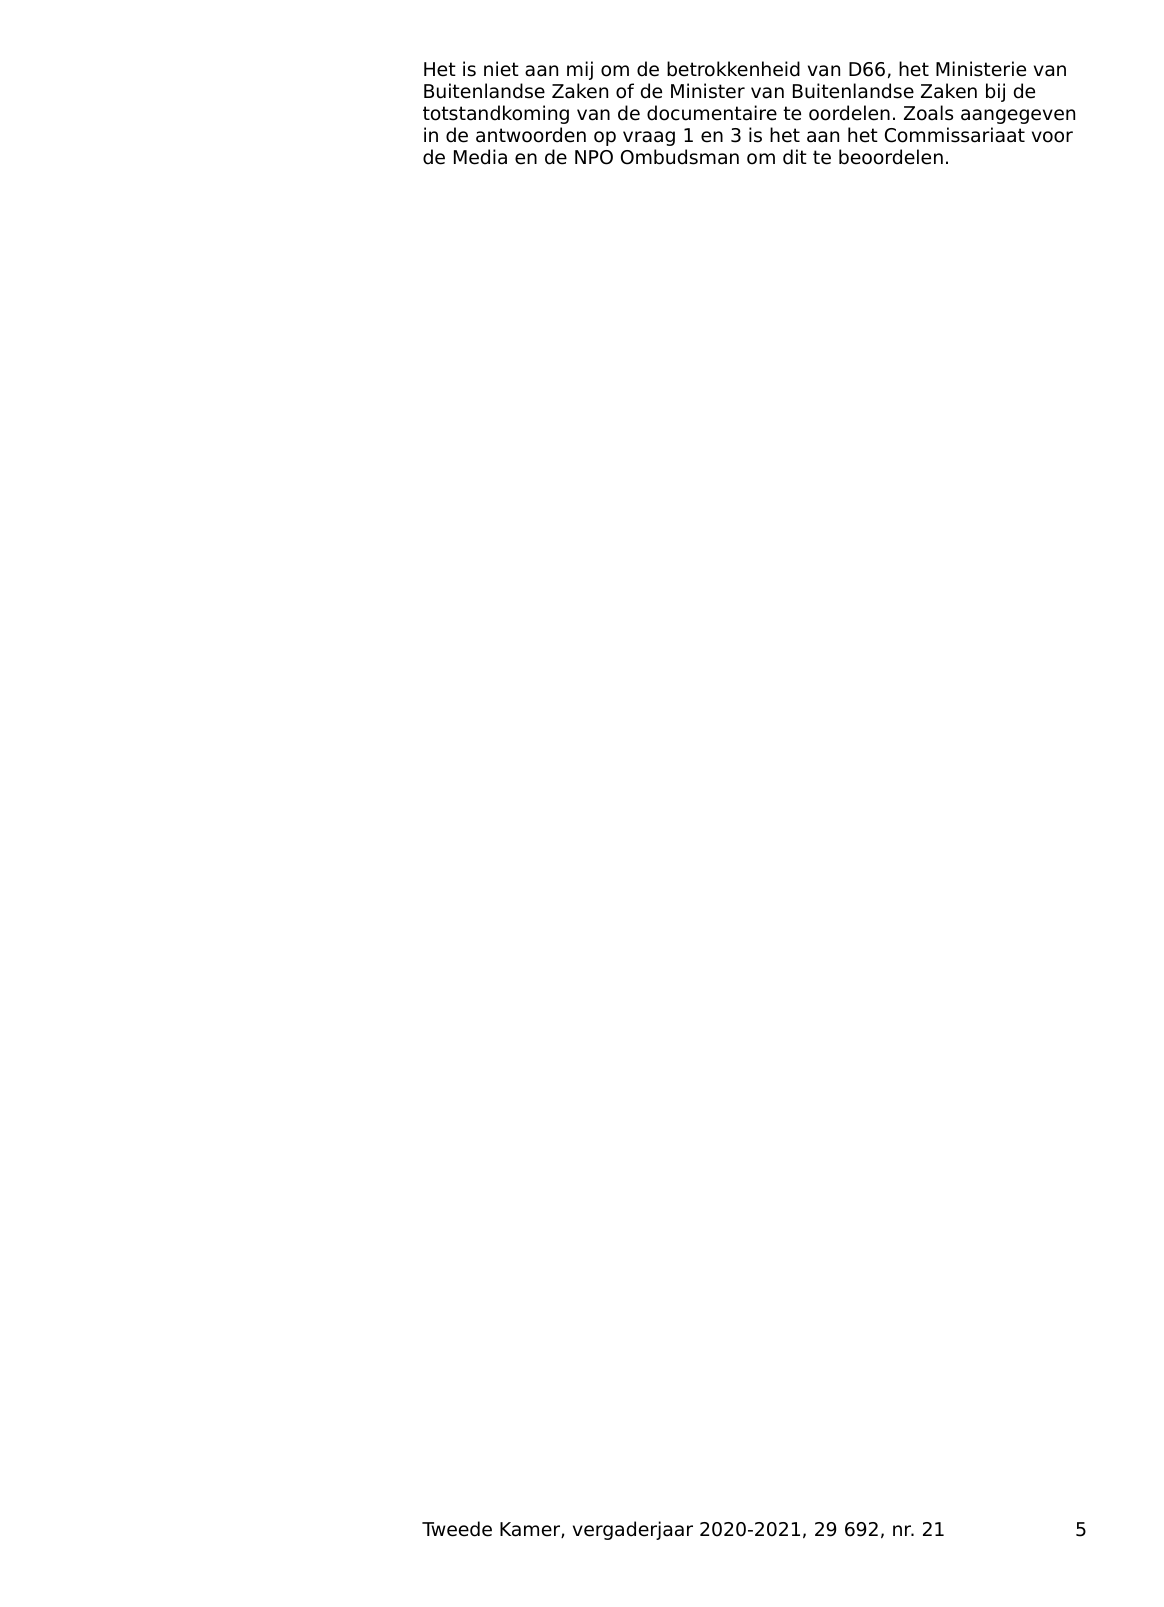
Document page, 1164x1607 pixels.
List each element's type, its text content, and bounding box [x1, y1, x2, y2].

text Het is niet aan mij om de betrokkenheid van D66, het Ministerie van Buitenlandse Zaken of de Minister van Buitenlandse Zaken bij de totstandkoming van de documentaire te oordelen. Zoals aangegeven in de antwoorden op vraag 1 en 3 is het aan het Commissariaat voor de Media en de NPO Ombudsman om dit te beoordelen. [422, 59, 1087, 169]
